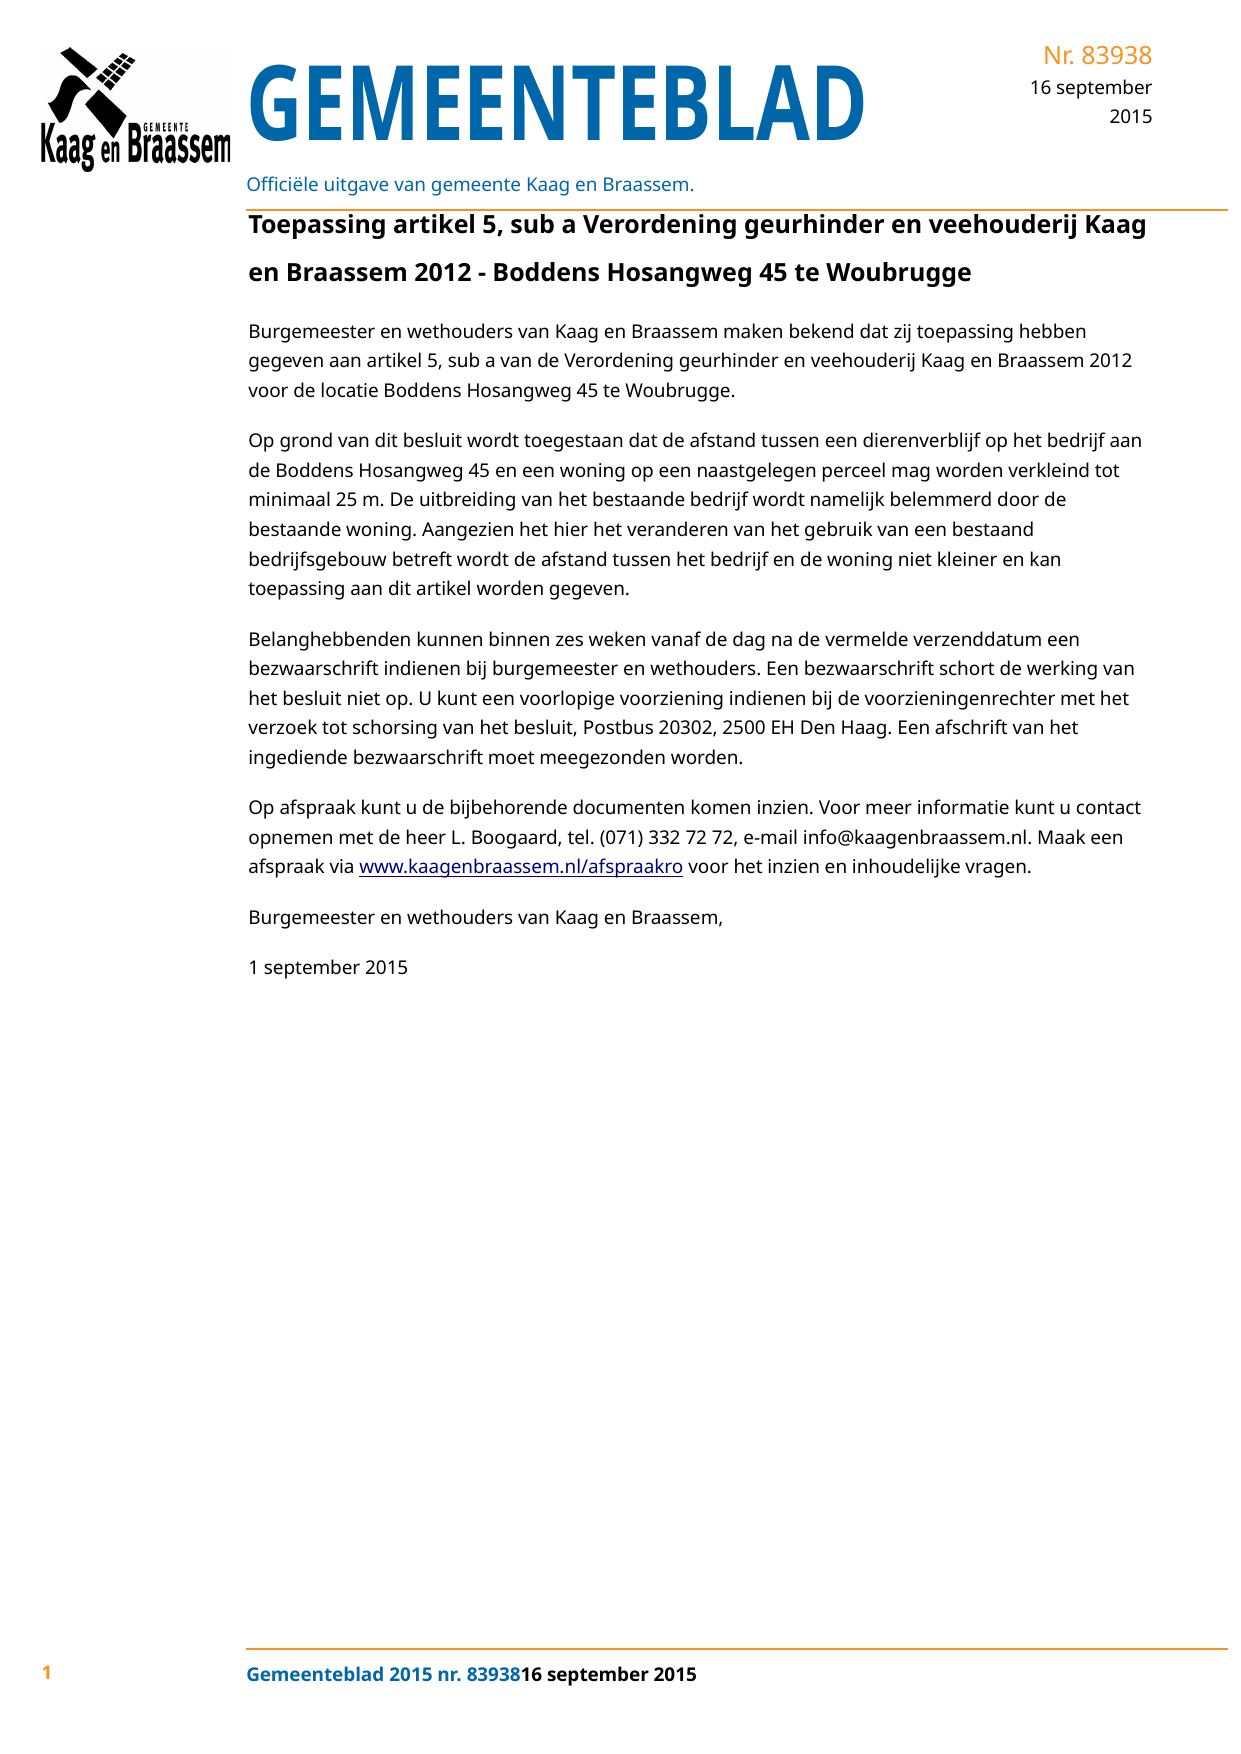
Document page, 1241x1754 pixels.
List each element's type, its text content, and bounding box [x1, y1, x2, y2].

text Op grond van dit besluit wordt toegestaan dat de afstand tussen een dierenverblijf op het bedrijf aan de Boddens Hosangweg 45 en een woning op een naastgelegen perceel mag worden verkleind tot minimaal 25 m. De uitbreiding van het bestaande bedrijf wordt namelijk belemmerd door de bestaande woning. Aangezien het hier het veranderen van het gebruik van een bestaand bedrijfsgebouw betreft wordt de afstand tussen het bedrijf en de woning niet kleiner en kan toepassing aan dit artikel worden gegeven. [248, 427, 1152, 601]
text 1 september 2015 [248, 954, 1152, 980]
picture [41, 47, 231, 172]
text Burgemeester en wethouders van Kaag en Braassem maken bekend dat zij toepassing hebben gegeven aan artikel 5, sub a van de Verordening geurhinder en veehouderij Kaag en Braassem 2012 voor de locatie Boddens Hosangweg 45 te Woubrugge. [248, 318, 1152, 403]
text Toepassing artikel 5, sub a Verordening geurhinder en veehouderij Kaag en Braassem 2012 - Boddens Hosangweg 45 te Woubrugge [248, 211, 1152, 288]
text Burgemeester en wethouders van Kaag en Braassem, [248, 904, 1152, 930]
text Belanghebbenden kunnen binnen zes weken vanaf de dag na de vermelde verzenddatum een bezwaarschrift indienen bij burgemeester en wethouders. Een bezwaarschrift schort de werking van het besluit niet op. U kunt een voorlopige voorziening indienen bij de voorzieningenrechter met het verzoek tot schorsing van het besluit, Postbus 20302, 2500 EH Den Haag. Een afschrift van het ingediende bezwaarschrift moet meegezonden worden. [248, 626, 1152, 770]
text Op afspraak kunt u de bijbehorende documenten komen inzien. Voor meer informatie kunt u contact opnemen met de heer L. Boogaard, tel. (071) 332 72 72, e-mail info@kaagenbraassem.nl. Maak een afspraak via www.kaagenbraassem.nl/afspraakro voor het inzien en inhoudelijke vragen. [248, 794, 1152, 879]
